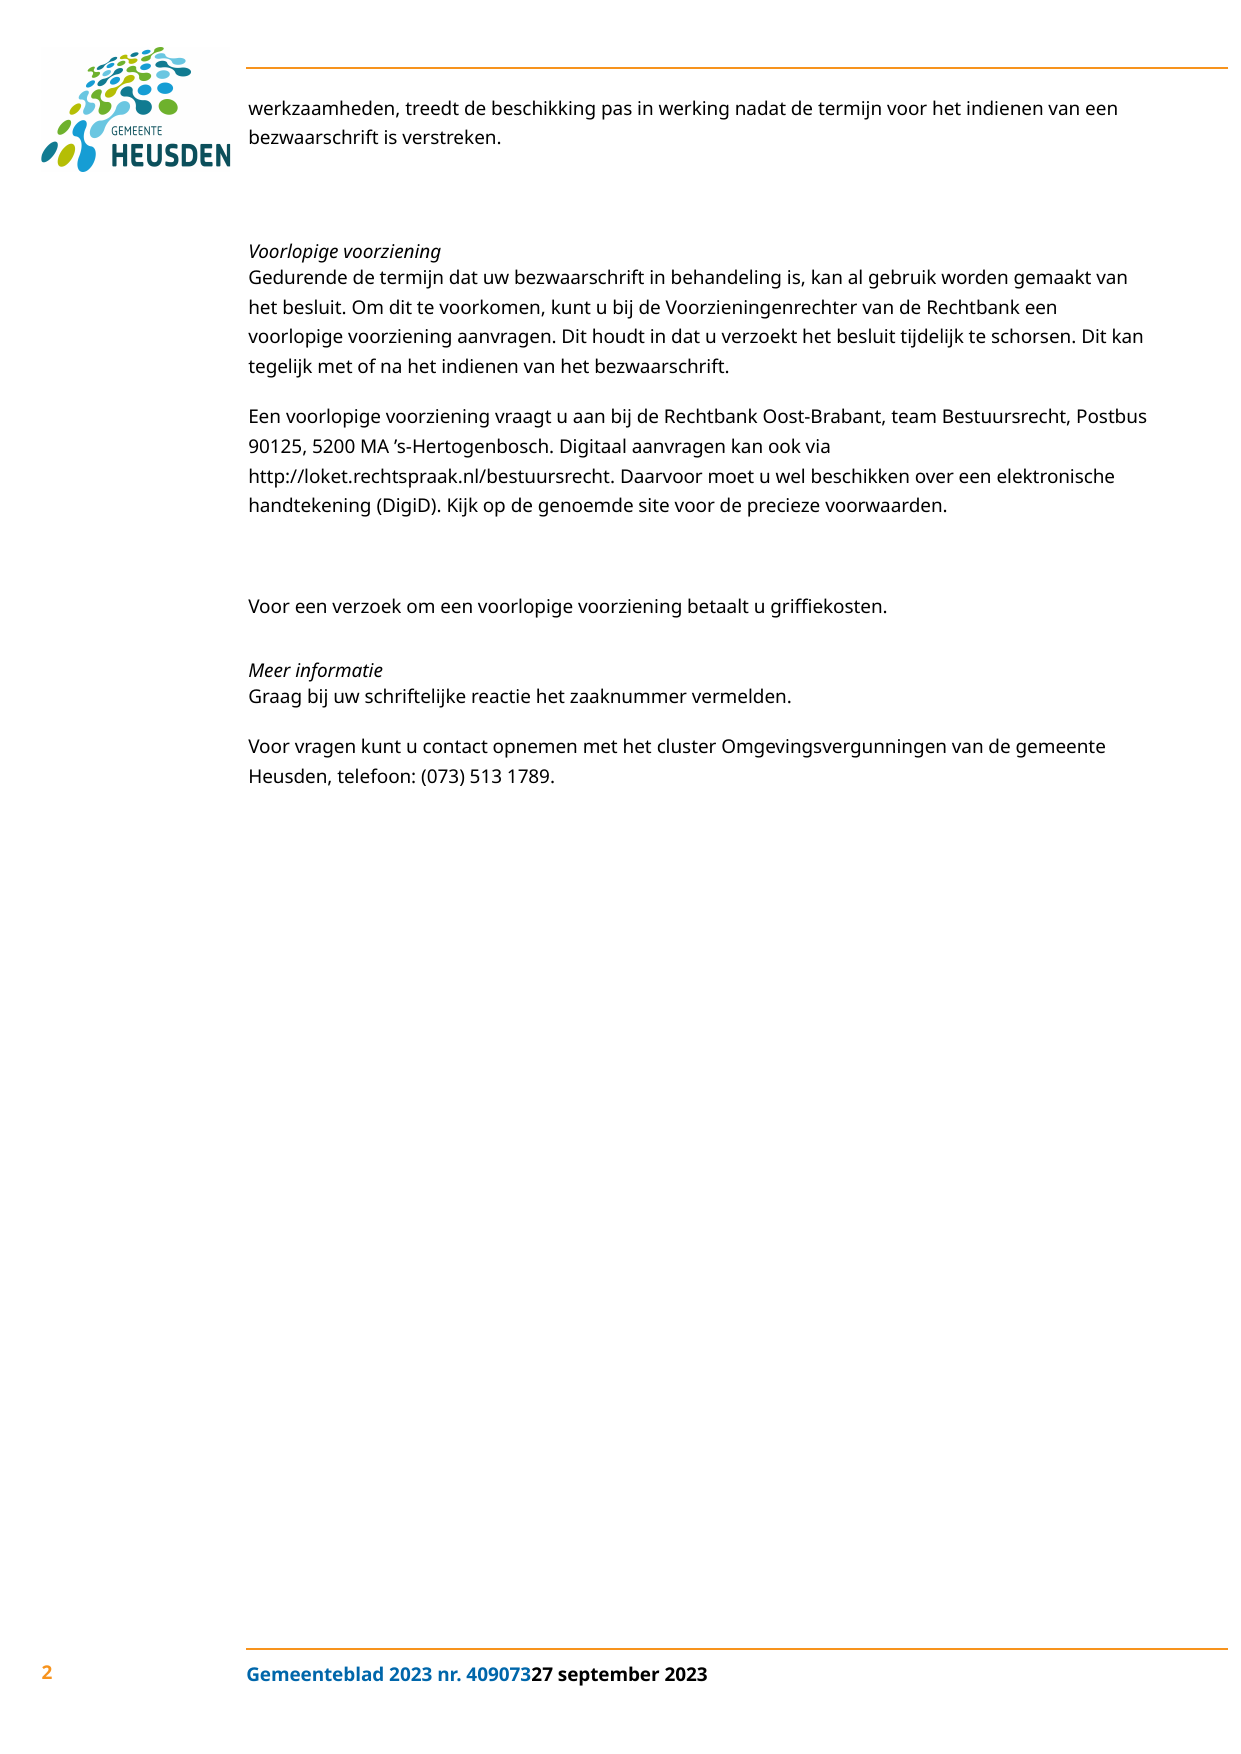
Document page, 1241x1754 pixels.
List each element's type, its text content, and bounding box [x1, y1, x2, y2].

text Voor een verzoek om een voorlopige voorziening betaalt u griffiekosten. [248, 593, 1152, 619]
text Meer informatie [248, 657, 1152, 683]
picture [41, 47, 231, 172]
text Voorlopige voorziening [248, 239, 1152, 264]
text Gedurende de termijn dat uw bezwaarschrift in behandeling is, kan al gebruik worden gemaakt van het besluit. Om dit te voorkomen, kunt u bij de Voorzieningenrechter van de Rechtbank een voorlopige voorziening aanvragen. Dit houdt in dat u verzoekt het besluit tijdelijk te schorsen. Dit kan tegelijk met of na het indienen van het bezwaarschrift. [248, 264, 1152, 379]
text Voor vragen kunt u contact opnemen met het cluster Omgevingsvergunningen van de gemeente Heusden, telefoon: (073) 513 1789. [248, 733, 1152, 789]
text Graag bij uw schriftelijke reactie het zaaknummer vermelden. [248, 683, 1152, 709]
text werkzaamheden, treedt de beschikking pas in werking nadat de termijn voor het indienen van een bezwaarschrift is verstreken. [248, 95, 1152, 150]
text Een voorlopige voorziening vraagt u aan bij de Rechtbank Oost-Brabant, team Bestuursrecht, Postbus 90125, 5200 MA ’s-Hertogenbosch. Digitaal aanvragen kan ook via http://loket.rechtspraak.nl/bestuursrecht. Daarvoor moet u wel beschikken over een elektronische handtekening (DigiD). Kijk op de genoemde site voor de precieze voorwaarden. [248, 404, 1152, 518]
